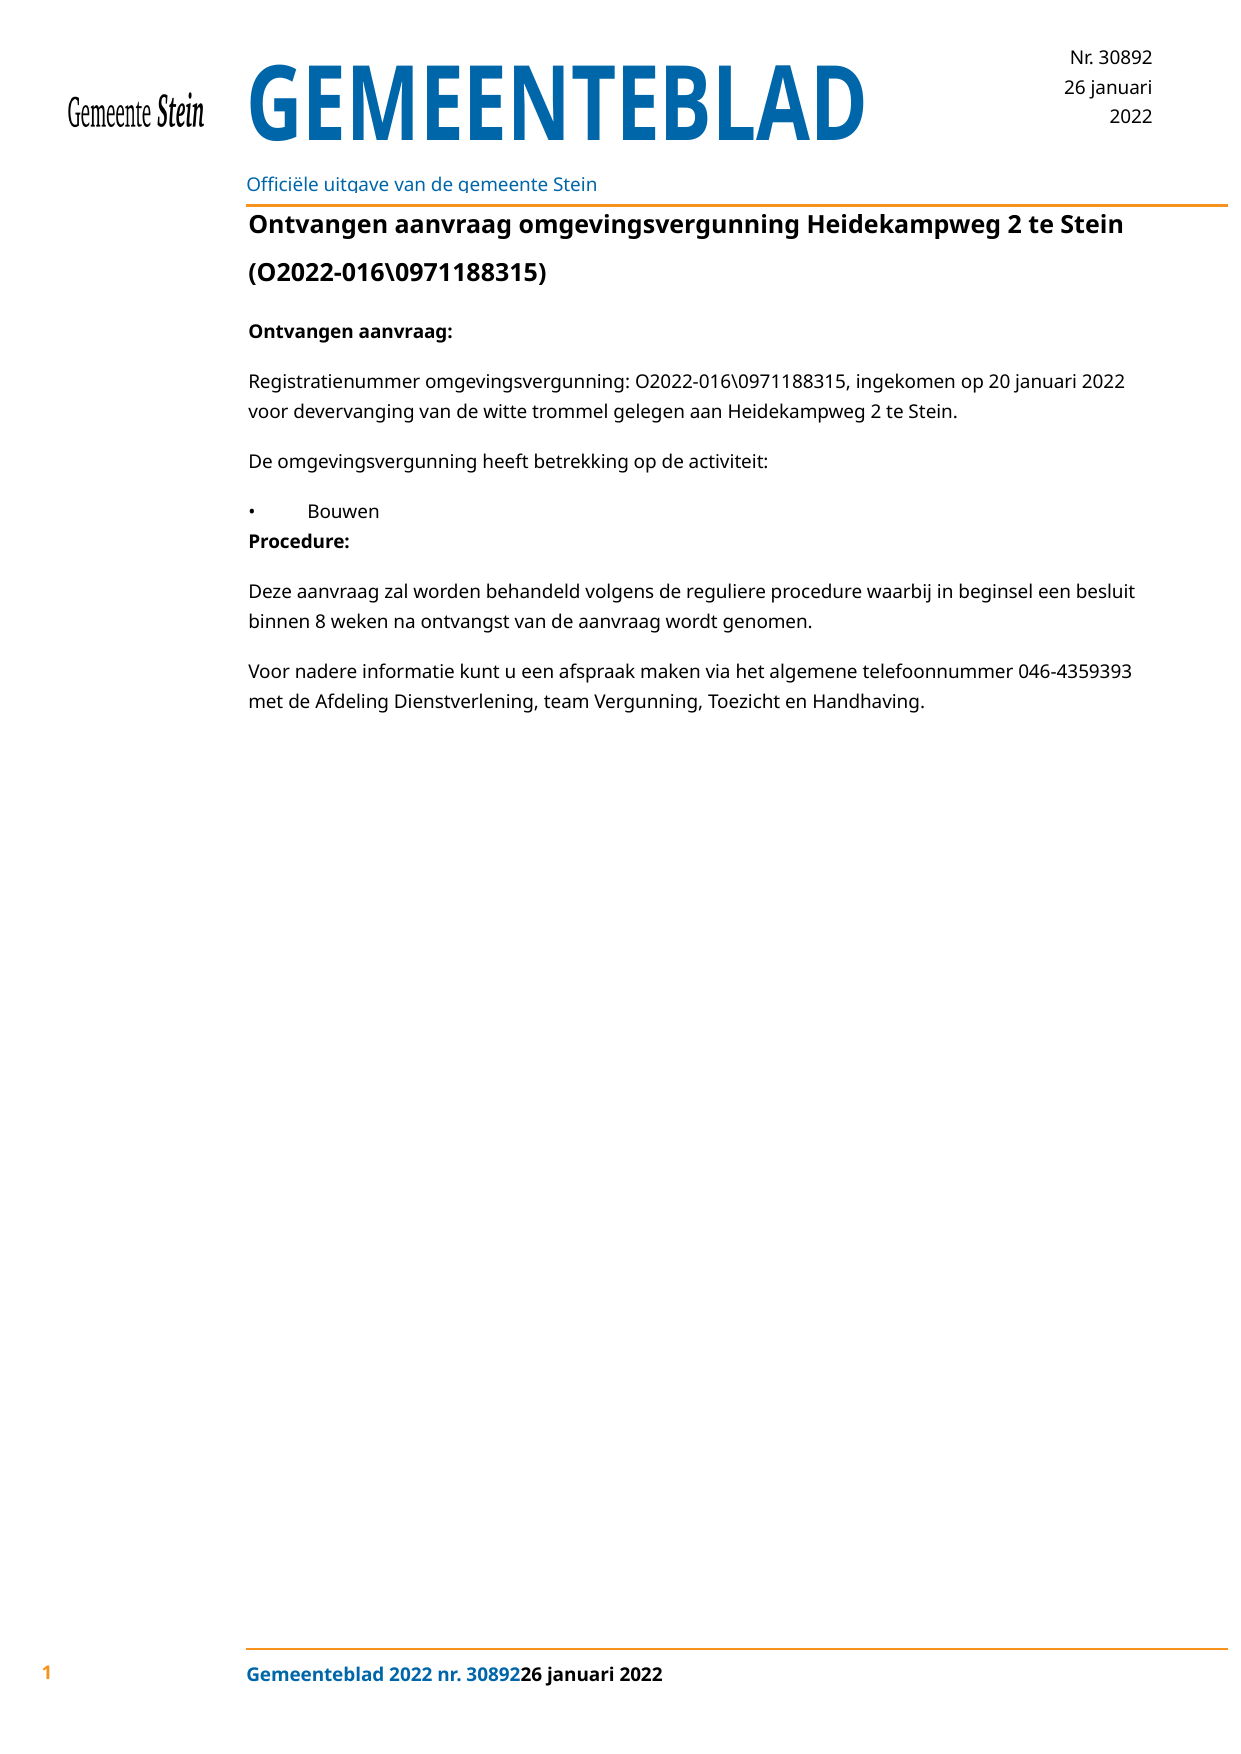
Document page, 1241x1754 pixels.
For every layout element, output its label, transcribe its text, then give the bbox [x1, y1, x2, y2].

text Registratienummer omgevingsvergunning: O2022-016\0971188315, ingekomen op 20 januari 2022 voor devervanging van de witte trommel gelegen aan Heidekampweg 2 te Stein. [248, 368, 1152, 424]
list Bouwen [248, 499, 1152, 524]
text Voor nadere informatie kunt u een afspraak maken via het algemene telefoonnummer 046-4359393 met de Afdeling Dienstverlening, team Vergunning, Toezicht en Handhaving. [248, 659, 1152, 714]
text Procedure: [248, 528, 1152, 554]
text Ontvangen aanvraag omgevingsvergunning Heidekampweg 2 te Stein (O2022-016\0971188315) [248, 207, 1152, 288]
text Ontvangen aanvraag: [248, 318, 1152, 344]
text De omgevingsvergunning heeft betrekking op de activiteit: [248, 448, 1152, 474]
picture [41, 47, 231, 172]
text Deze aanvraag zal worden behandeld volgens de reguliere procedure waarbij in beginsel een besluit binnen 8 weken na ontvangst van de aanvraag wordt genomen. [248, 579, 1152, 634]
